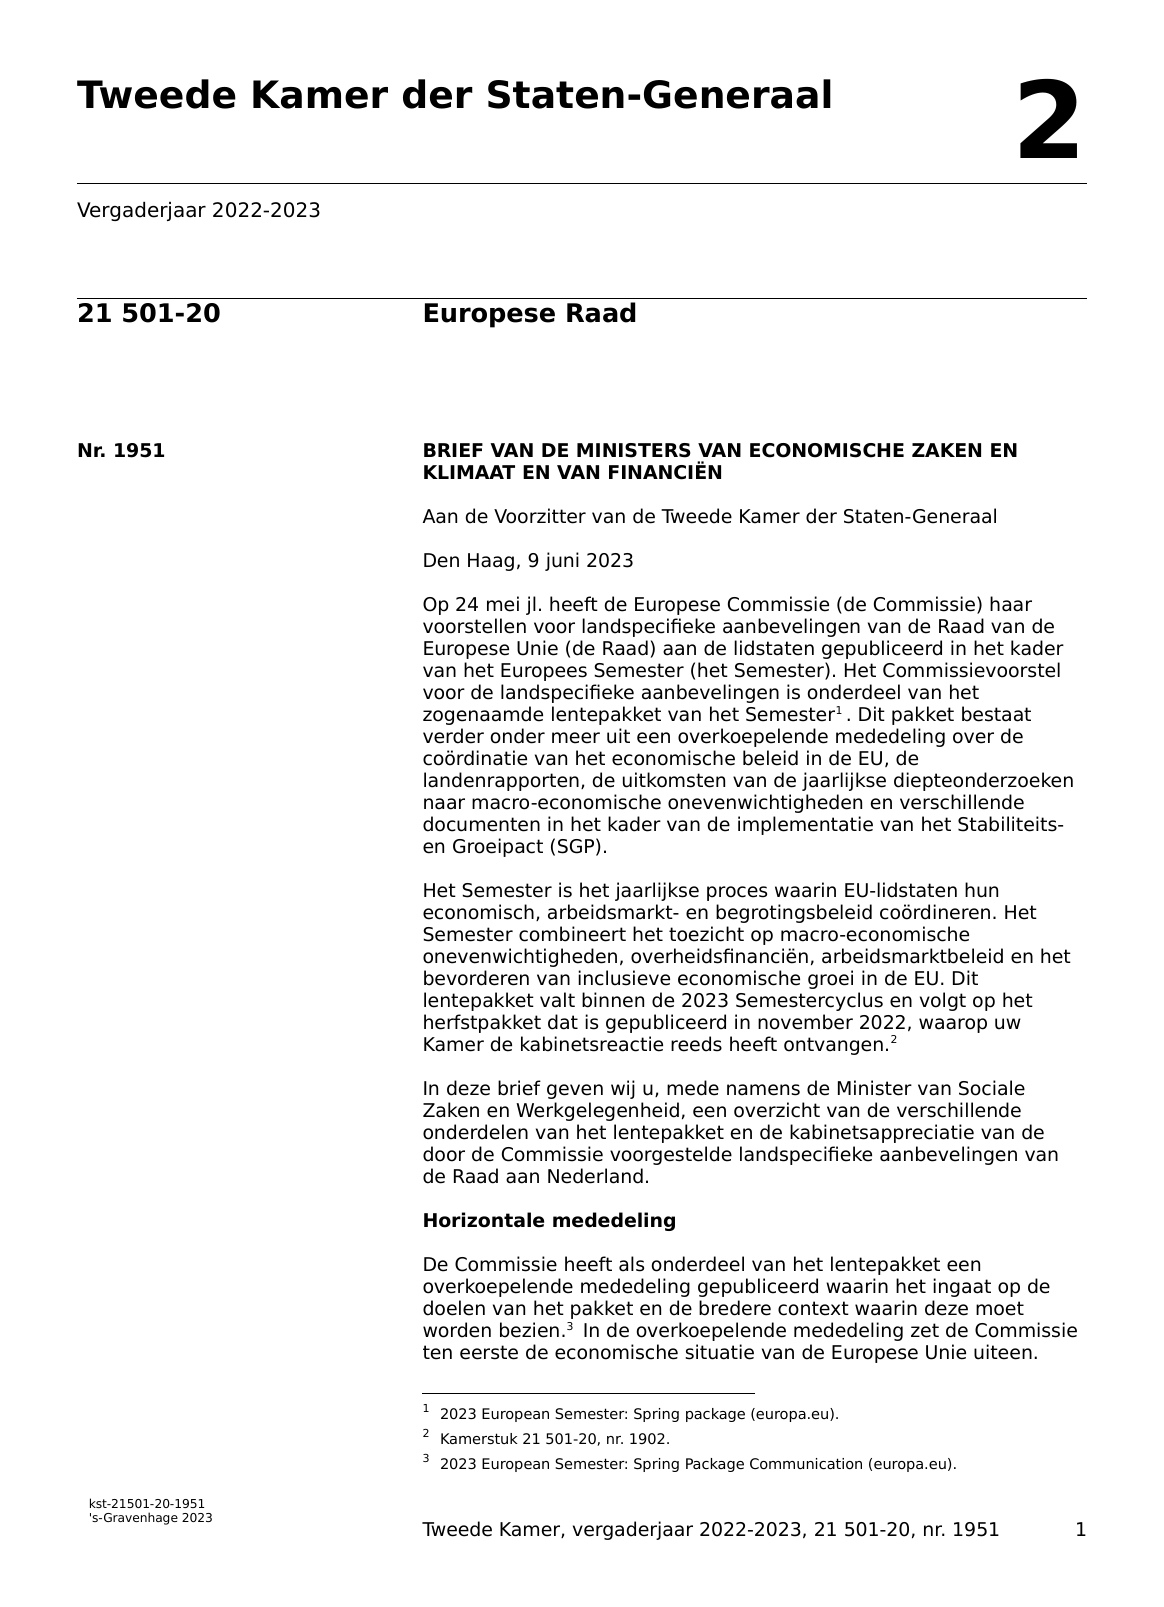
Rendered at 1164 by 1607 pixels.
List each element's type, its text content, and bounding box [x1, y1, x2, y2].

table_cell Vergaderjaar 2022-2023 [77, 184, 1087, 298]
text Den Haag, 9 juni 2023 [422, 550, 1087, 572]
text kst-21501-20-1951 [88, 1497, 323, 1511]
subtitle Horizontale mededeling [422, 1210, 1087, 1232]
text Kamerstuk 21 501-20, nr. 1902. [422, 1427, 1087, 1449]
subtitle Nr. 1951 BRIEF VAN DE MINISTERS VAN ECONOMISCHE ZAKEN EN KLIMAAT EN VAN FINANCIËN [77, 440, 1087, 484]
text Op 24 mei jl. heeft de Europese Commissie (de Commissie) haar voorstellen voor landspecifieke aanbevelingen van de Raad van de Europese Unie (de Raad) aan de lidstaten gepubliceerd in het kader van het Europees Semester (het Semester). Het Commissievoorstel voor de landspecifieke aanbevelingen is onderdeel van het zogenaamde lentepakket van het Semester. Dit pakket bestaat verder onder meer uit een overkoepelende mededeling over de coördinatie van het economische beleid in de EU, de landenrapporten, de uitkomsten van de jaarlijkse diepteonderzoeken naar macro-economische onevenwichtigheden en verschillende documenten in het kader van de implementatie van het Stabiliteits- en Groeipact (SGP). [422, 594, 1087, 858]
text In deze brief geven wij u, mede namens de Minister van Sociale Zaken en Werkgelegenheid, een overzicht van de verschillende onderdelen van het lentepakket en de kabinetsappreciatie van de door de Commissie voorgestelde landspecifieke aanbevelingen van de Raad aan Nederland. [422, 1078, 1087, 1188]
table_header 2 [886, 59, 1087, 183]
text 2023 European Semester: Spring Package Communication (europa.eu). [422, 1452, 1087, 1474]
text 2023 European Semester: Spring package (europa.eu). [422, 1402, 1087, 1424]
text De Commissie heeft als onderdeel van het lentepakket een overkoepelende mededeling gepubliceerd waarin het ingaat op de doelen van het pakket en de bredere context waarin deze moet worden bezien. In de overkoepelende mededeling zet de Commissie ten eerste de economische situatie van de Europese Unie uiteen. [422, 1254, 1087, 1364]
subtitle 21 501-20 Europese Raad [77, 299, 1087, 329]
text Aan de Voorzitter van de Tweede Kamer der Staten-Generaal [422, 506, 1087, 528]
text Het Semester is het jaarlijkse proces waarin EU-lidstaten hun economisch, arbeidsmarkt- en begrotingsbeleid coördineren. Het Semester combineert het toezicht op macro-economische onevenwichtigheden, overheidsfinanciën, arbeidsmarktbeleid en het bevorderen van inclusieve economische groei in de EU. Dit lentepakket valt binnen de 2023 Semestercyclus en volgt op het herfstpakket dat is gepubliceerd in november 2022, waarop uw Kamer de kabinetsreactie reeds heeft ontvangen. [422, 880, 1087, 1056]
table_header Tweede Kamer der Staten-Generaal [77, 59, 886, 183]
text 's-Gravenhage 2023 [88, 1511, 323, 1525]
